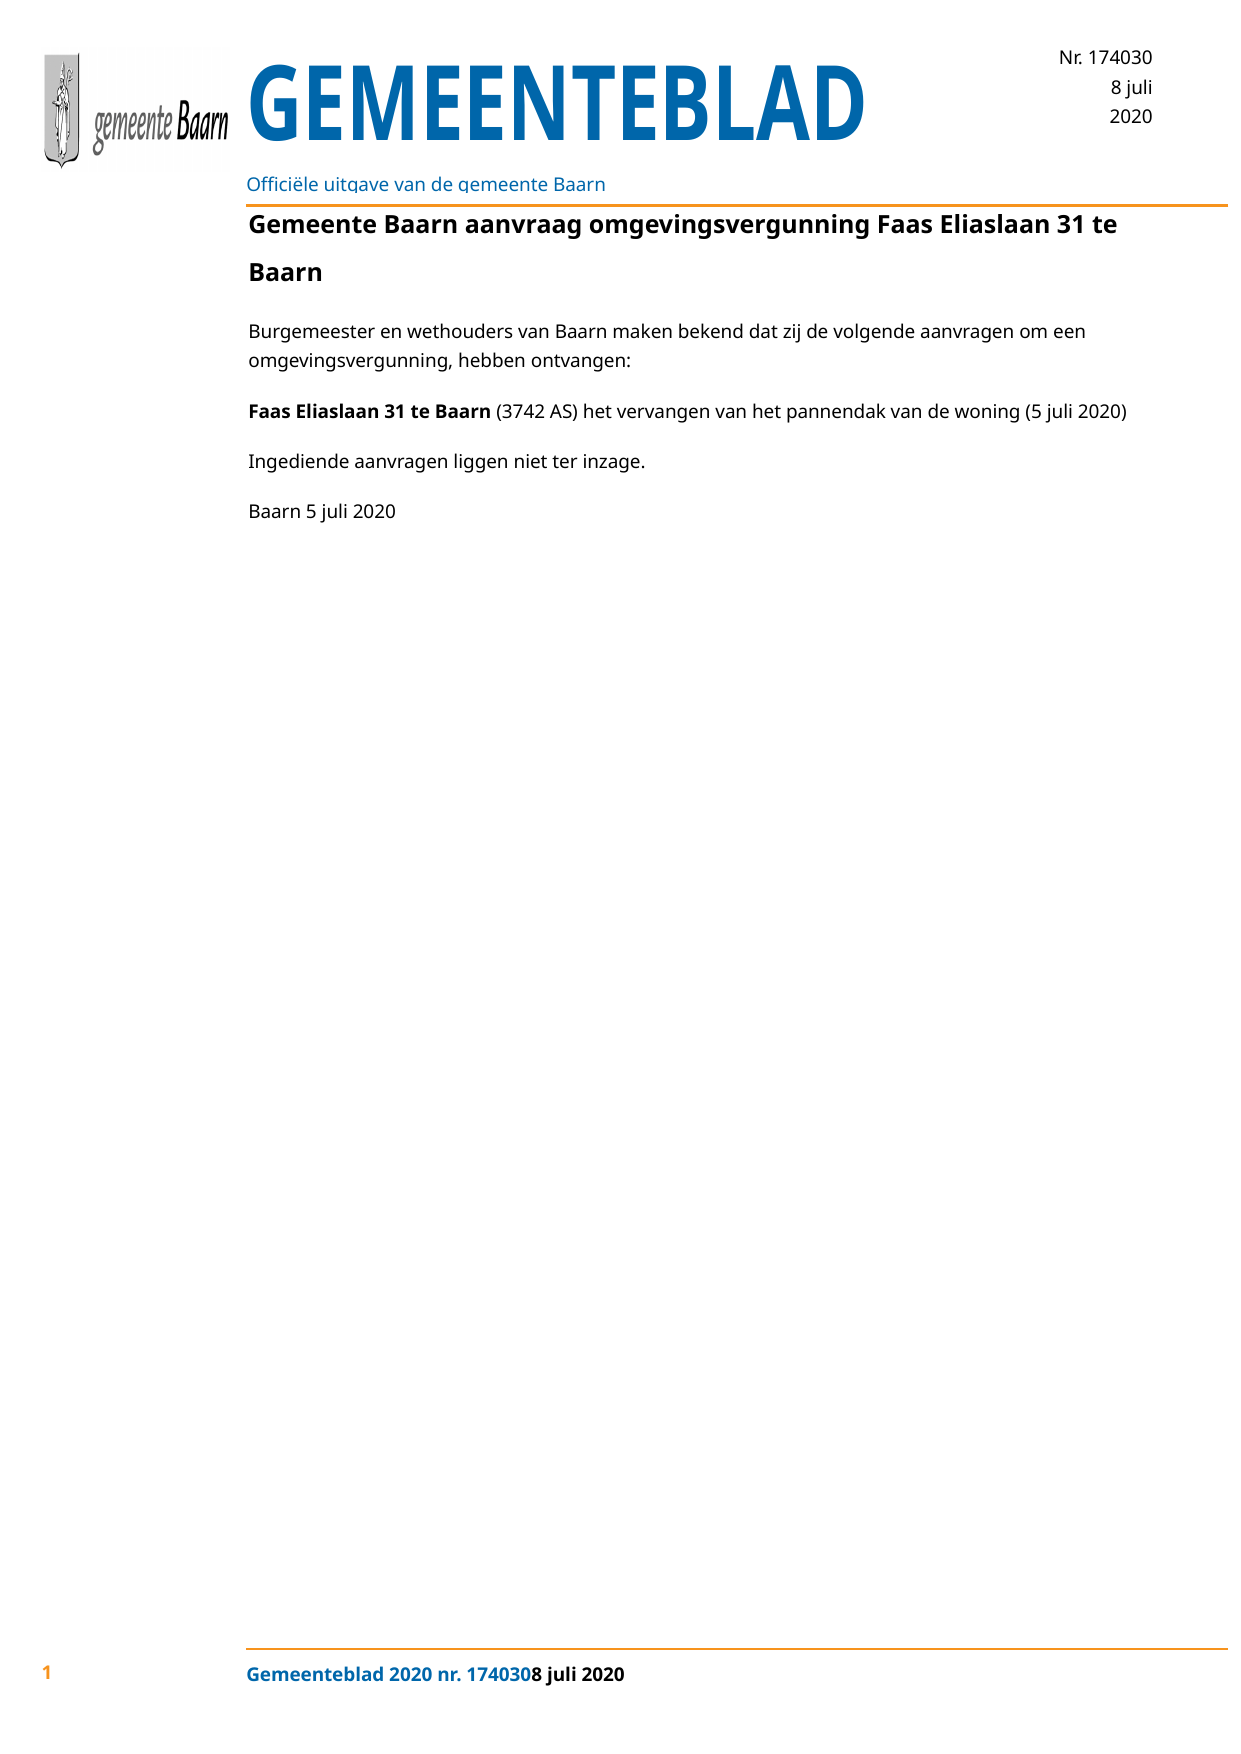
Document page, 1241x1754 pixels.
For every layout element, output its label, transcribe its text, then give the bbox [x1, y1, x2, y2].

text Baarn 5 juli 2020 [248, 499, 1152, 524]
picture [41, 47, 231, 172]
text Faas Eliaslaan 31 te Baarn (3742 AS) het vervangen van het pannendak van de woning (5 juli 2020) [248, 398, 1152, 424]
text Gemeente Baarn aanvraag omgevingsvergunning Faas Eliaslaan 31 te Baarn [248, 207, 1152, 288]
text Burgemeester en wethouders van Baarn maken bekend dat zij de volgende aanvragen om een omgevingsvergunning, hebben ontvangen: [248, 318, 1152, 373]
text Ingediende aanvragen liggen niet ter inzage. [248, 448, 1152, 474]
